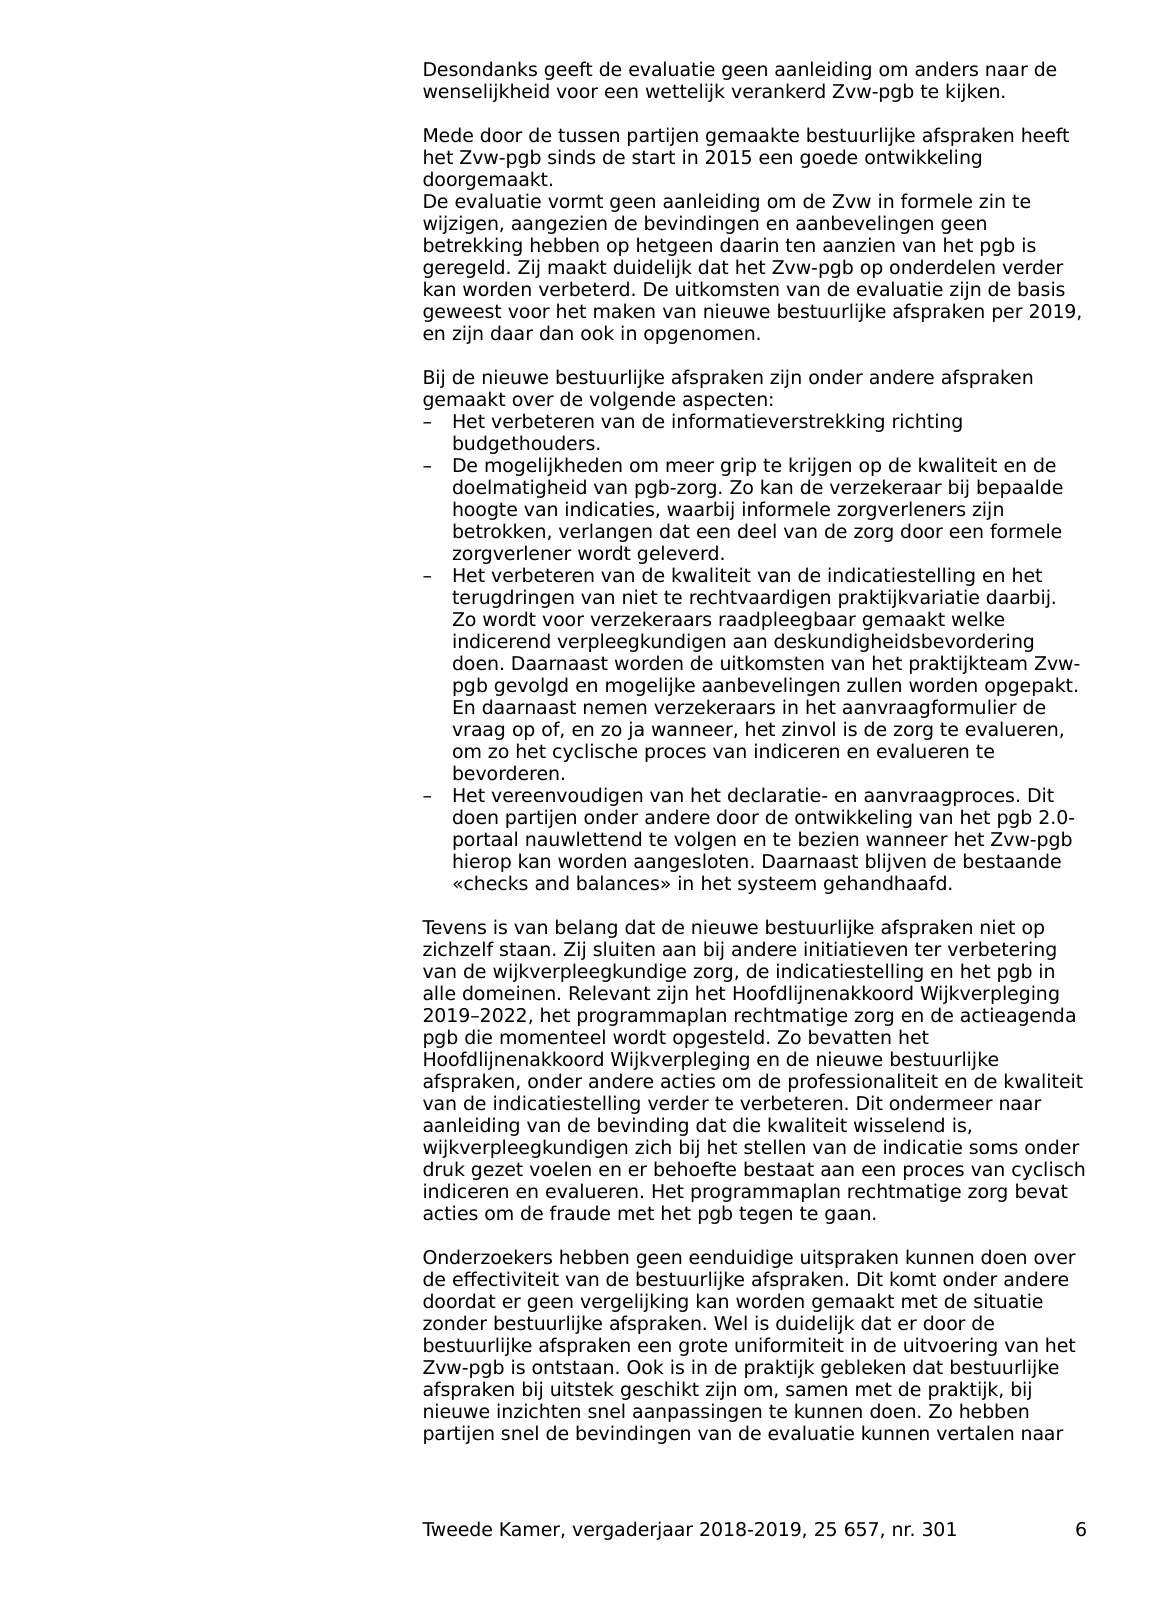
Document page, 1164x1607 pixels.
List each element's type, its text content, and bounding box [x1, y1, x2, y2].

text Mede door de tussen partijen gemaakte bestuurlijke afspraken heeft het Zvw-pgb sinds de start in 2015 een goede ontwikkeling doorgemaakt. [422, 125, 1087, 191]
text – Het vereenvoudigen van het declaratie- en aanvraagproces. Dit doen partijen onder andere door de ontwikkeling van het pgb 2.0-portaal nauwlettend te volgen en te bezien wanneer het Zvw-pgb hierop kan worden aangesloten. Daarnaast blijven de bestaande «checks and balances» in het systeem gehandhaafd. [422, 785, 1087, 895]
text Tevens is van belang dat de nieuwe bestuurlijke afspraken niet op zichzelf staan. Zij sluiten aan bij andere initiatieven ter verbetering van de wijkverpleegkundige zorg, de indicatiestelling en het pgb in alle domeinen. Relevant zijn het Hoofdlijnenakkoord Wijkverpleging 2019–2022, het programmaplan rechtmatige zorg en de actieagenda pgb die momenteel wordt opgesteld. Zo bevatten het Hoofdlijnenakkoord Wijkverpleging en de nieuwe bestuurlijke afspraken, onder andere acties om de professionaliteit en de kwaliteit van de indicatiestelling verder te verbeteren. Dit ondermeer naar aanleiding van de bevinding dat die kwaliteit wisselend is, wijkverpleegkundigen zich bij het stellen van de indicatie soms onder druk gezet voelen en er behoefte bestaat aan een proces van cyclisch indiceren en evalueren. Het programmaplan rechtmatige zorg bevat acties om de fraude met het pgb tegen te gaan. [422, 917, 1087, 1224]
text Bij de nieuwe bestuurlijke afspraken zijn onder andere afspraken gemaakt over de volgende aspecten: [422, 367, 1087, 411]
text – Het verbeteren van de informatieverstrekking richting budgethouders. [422, 411, 1087, 455]
text – Het verbeteren van de kwaliteit van de indicatiestelling en het terugdringen van niet te rechtvaardigen praktijkvariatie daarbij. Zo wordt voor verzekeraars raadpleegbaar gemaakt welke indicerend verpleegkundigen aan deskundigheidsbevordering doen. Daarnaast worden de uitkomsten van het praktijkteam Zvw-pgb gevolgd en mogelijke aanbevelingen zullen worden opgepakt. En daarnaast nemen verzekeraars in het aanvraagformulier de vraag op of, en zo ja wanneer, het zinvol is de zorg te evalueren, om zo het cyclische proces van indiceren en evalueren te bevorderen. [422, 565, 1087, 785]
text De evaluatie vormt geen aanleiding om de Zvw in formele zin te wijzigen, aangezien de bevindingen en aanbevelingen geen betrekking hebben op hetgeen daarin ten aanzien van het pgb is geregeld. Zij maakt duidelijk dat het Zvw-pgb op onderdelen verder kan worden verbeterd. De uitkomsten van de evaluatie zijn de basis geweest voor het maken van nieuwe bestuurlijke afspraken per 2019, en zijn daar dan ook in opgenomen. [422, 191, 1087, 345]
text Desondanks geeft de evaluatie geen aanleiding om anders naar de wenselijkheid voor een wettelijk verankerd Zvw-pgb te kijken. [422, 59, 1087, 103]
text – De mogelijkheden om meer grip te krijgen op de kwaliteit en de doelmatigheid van pgb-zorg. Zo kan de verzekeraar bij bepaalde hoogte van indicaties, waarbij informele zorgverleners zijn betrokken, verlangen dat een deel van de zorg door een formele zorgverlener wordt geleverd. [422, 455, 1087, 565]
text Onderzoekers hebben geen eenduidige uitspraken kunnen doen over de effectiviteit van de bestuurlijke afspraken. Dit komt onder andere doordat er geen vergelijking kan worden gemaakt met de situatie zonder bestuurlijke afspraken. Wel is duidelijk dat er door de bestuurlijke afspraken een grote uniformiteit in de uitvoering van het Zvw-pgb is ontstaan. Ook is in de praktijk gebleken dat bestuurlijke afspraken bij uitstek geschikt zijn om, samen met de praktijk, bij nieuwe inzichten snel aanpassingen te kunnen doen. Zo hebben partijen snel de bevindingen van de evaluatie kunnen vertalen naar [422, 1247, 1087, 1444]
